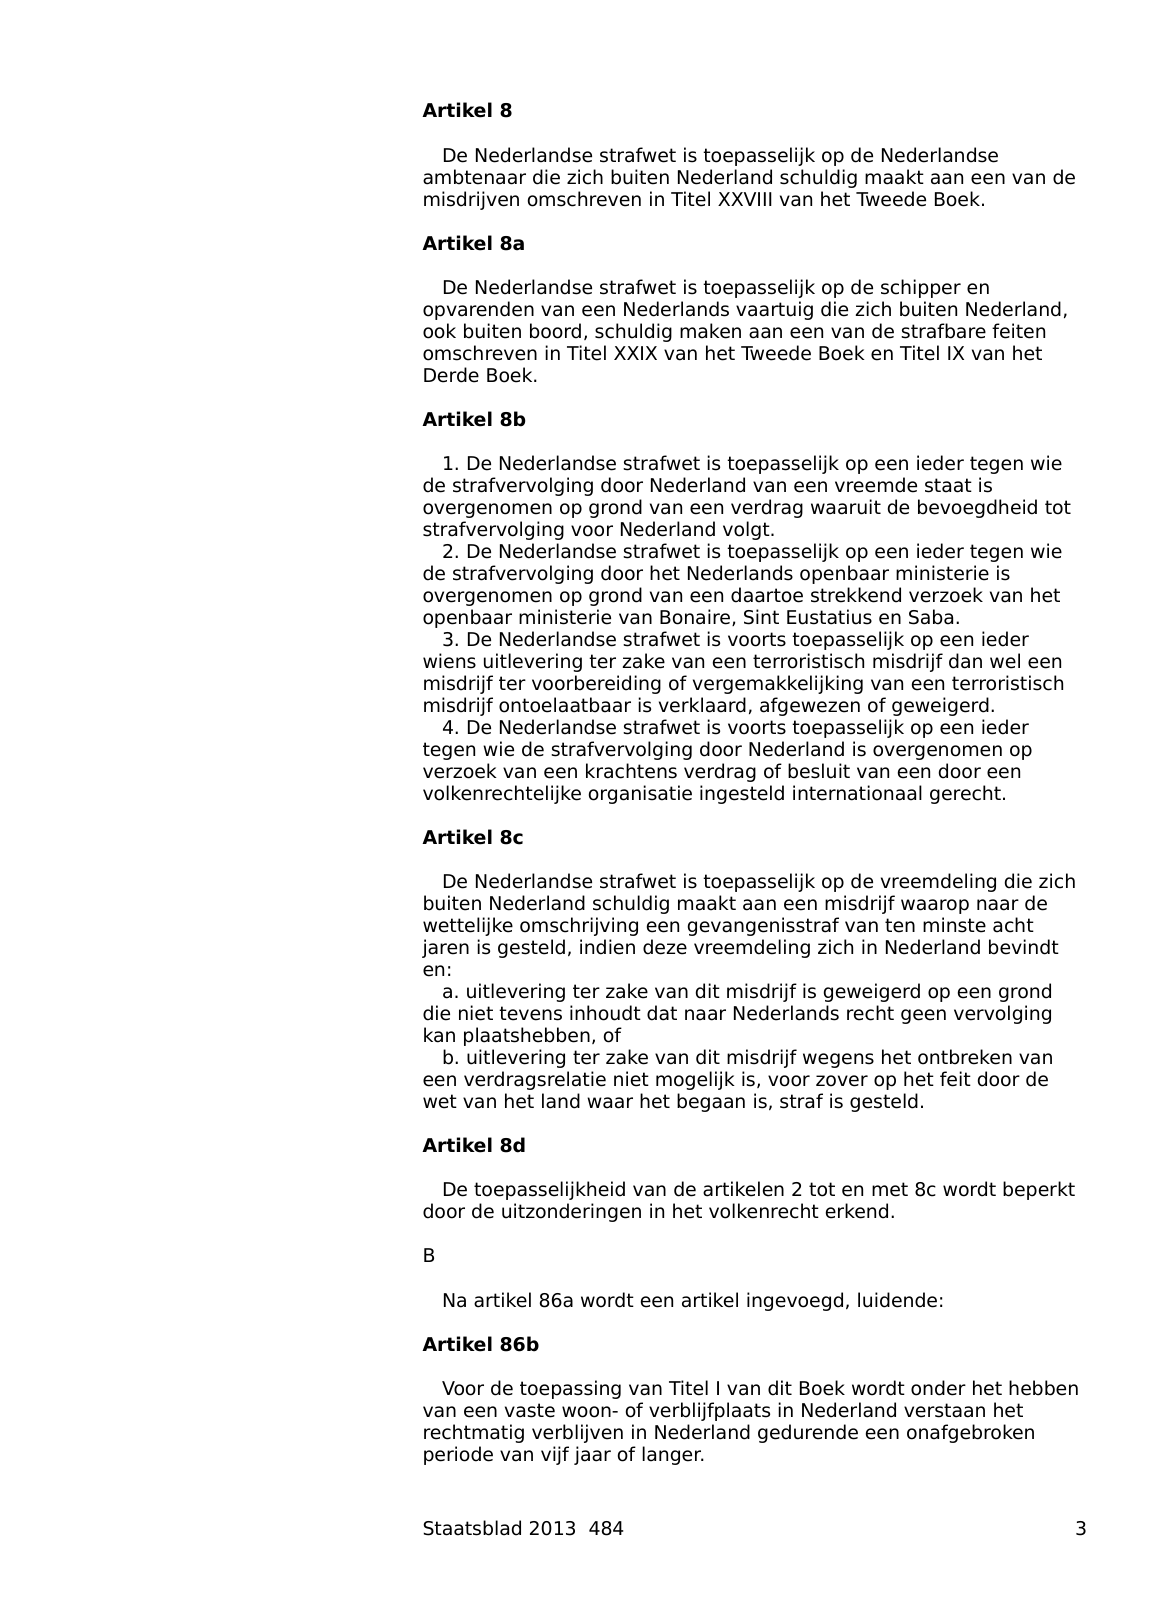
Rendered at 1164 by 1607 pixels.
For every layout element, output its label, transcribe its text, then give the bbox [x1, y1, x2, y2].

text 2. De Nederlandse strafwet is toepasselijk op een ieder tegen wie de strafvervolging door het Nederlands openbaar ministerie is overgenomen op grond van een daartoe strekkend verzoek van het openbaar ministerie van Bonaire, Sint Eustatius en Saba. [422, 541, 1087, 629]
text De Nederlandse strafwet is toepasselijk op de schipper en opvarenden van een Nederlands vaartuig die zich buiten Nederland, ook buiten boord, schuldig maken aan een van de strafbare feiten omschreven in Titel XXIX van het Tweede Boek en Titel IX van het Derde Boek. [422, 277, 1087, 387]
text 4. De Nederlandse strafwet is voorts toepasselijk op een ieder tegen wie de strafvervolging door Nederland is overgenomen op verzoek van een krachtens verdrag of besluit van een door een volkenrechtelijke organisatie ingesteld internationaal gerecht. [422, 717, 1087, 805]
text 3. De Nederlandse strafwet is voorts toepasselijk op een ieder wiens uitlevering ter zake van een terroristisch misdrijf dan wel een misdrijf ter voorbereiding of vergemakkelijking van een terroristisch misdrijf ontoelaatbaar is verklaard, afgewezen of geweigerd. [422, 629, 1087, 717]
subtitle Artikel 86b [422, 1334, 1087, 1356]
subtitle Artikel 8a [422, 233, 1087, 255]
subtitle Artikel 8b [422, 409, 1087, 431]
text B [422, 1245, 1087, 1267]
text Voor de toepassing van Titel I van dit Boek wordt onder het hebben van een vaste woon- of verblijfplaats in Nederland verstaan het rechtmatig verblijven in Nederland gedurende een onafgebroken periode van vijf jaar of langer. [422, 1378, 1087, 1466]
text De toepasselijkheid van de artikelen 2 tot en met 8c wordt beperkt door de uitzonderingen in het volkenrecht erkend. [422, 1179, 1087, 1223]
subtitle Artikel 8d [422, 1135, 1087, 1157]
subtitle Artikel 8c [422, 827, 1087, 849]
subtitle Artikel 8 [422, 100, 1087, 122]
text 1. De Nederlandse strafwet is toepasselijk op een ieder tegen wie de strafvervolging door Nederland van een vreemde staat is overgenomen op grond van een verdrag waaruit de bevoegdheid tot strafvervolging voor Nederland volgt. [422, 453, 1087, 541]
text De Nederlandse strafwet is toepasselijk op de Nederlandse ambtenaar die zich buiten Nederland schuldig maakt aan een van de misdrijven omschreven in Titel XXVIII van het Tweede Boek. [422, 144, 1087, 211]
text Na artikel 86a wordt een artikel ingevoegd, luidende: [422, 1289, 1087, 1312]
text a. uitlevering ter zake van dit misdrijf is geweigerd op een grond die niet tevens inhoudt dat naar Nederlands recht geen vervolging kan plaatshebben, of [422, 981, 1087, 1047]
text De Nederlandse strafwet is toepasselijk op de vreemdeling die zich buiten Nederland schuldig maakt aan een misdrijf waarop naar de wettelijke omschrijving een gevangenisstraf van ten minste acht jaren is gesteld, indien deze vreemdeling zich in Nederland bevindt en: [422, 871, 1087, 981]
text b. uitlevering ter zake van dit misdrijf wegens het ontbreken van een verdragsrelatie niet mogelijk is, voor zover op het feit door de wet van het land waar het begaan is, straf is gesteld. [422, 1047, 1087, 1113]
